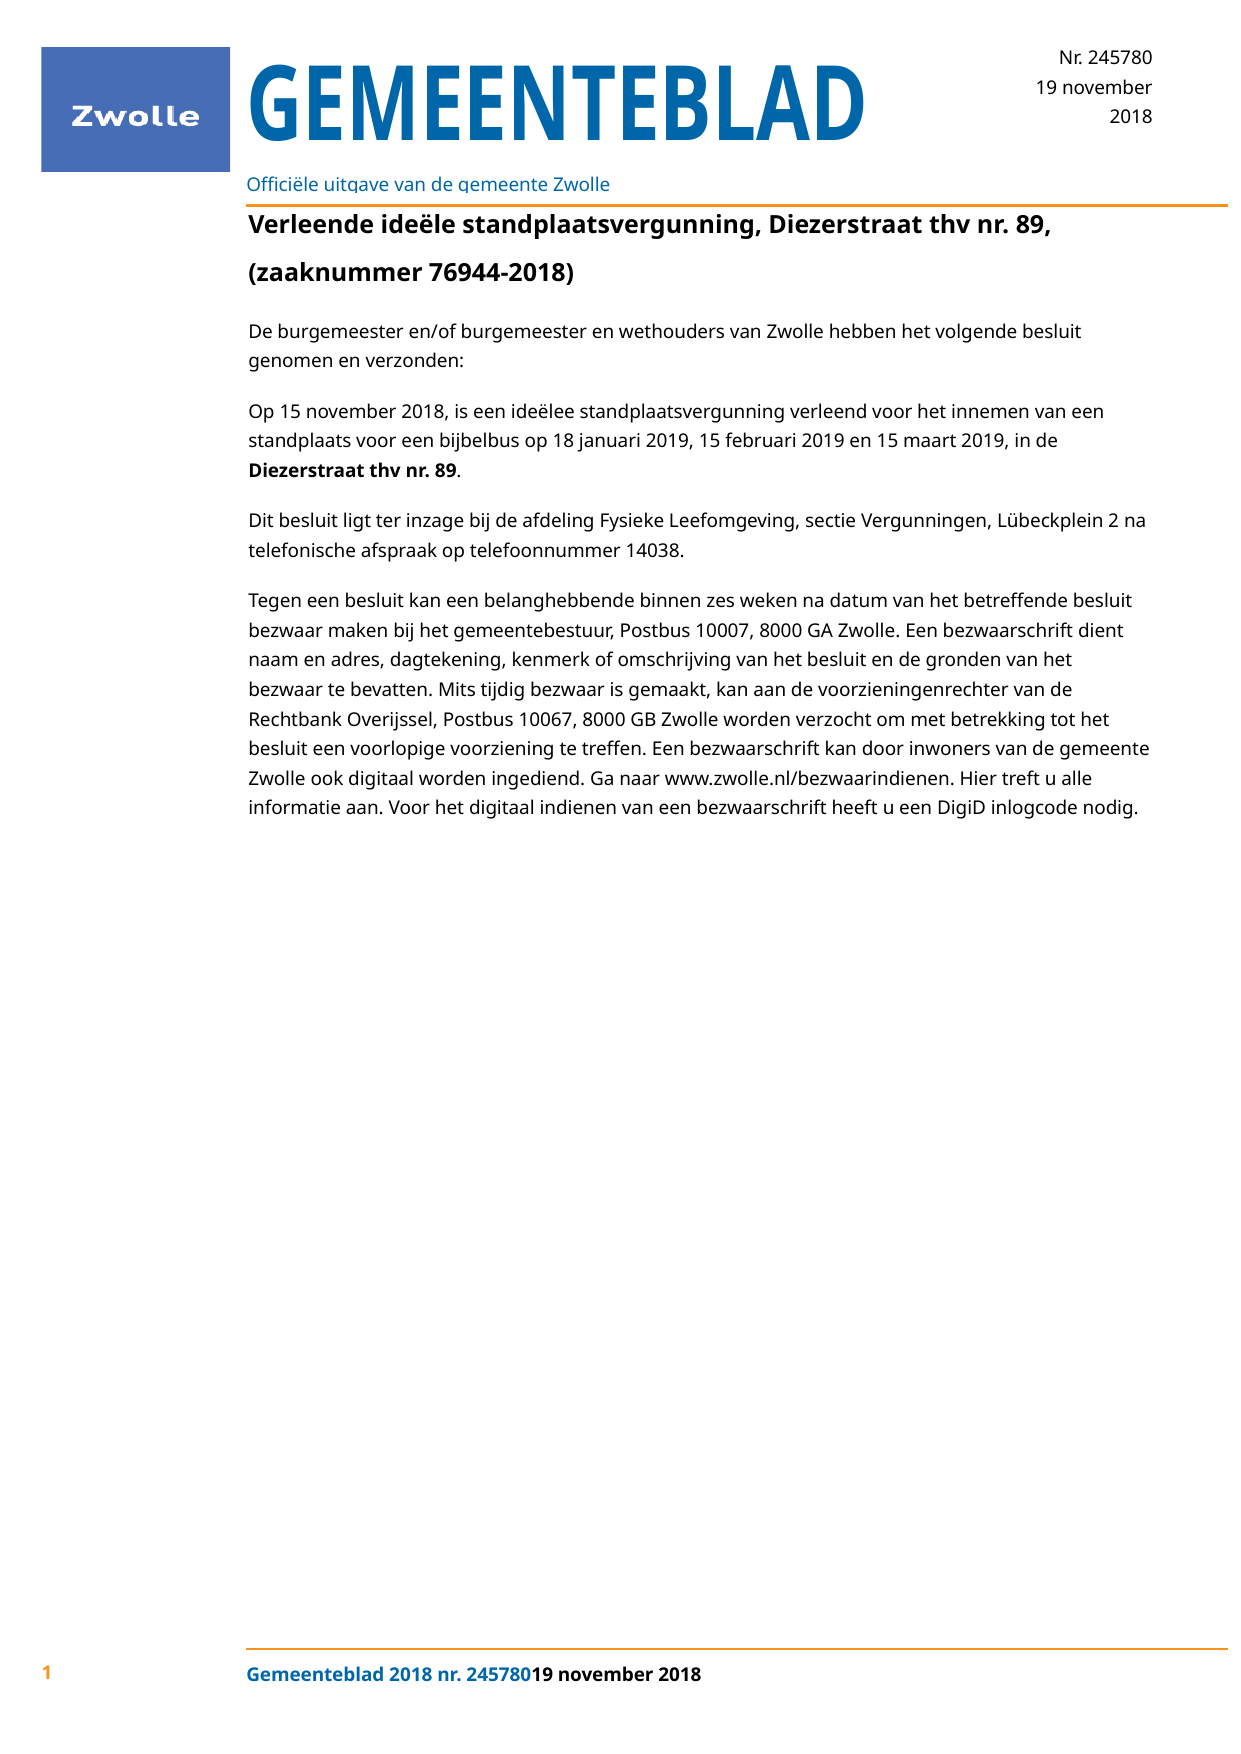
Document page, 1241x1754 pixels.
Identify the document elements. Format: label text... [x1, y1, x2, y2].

text Dit besluit ligt ter inzage bij de afdeling Fysieke Leefomgeving, sectie Vergunningen, Lübeckplein 2 na telefonische afspraak op telefoonnummer 14038. [248, 507, 1152, 563]
text De burgemeester en/of burgemeester en wethouders van Zwolle hebben het volgende besluit genomen en verzonden: [248, 318, 1152, 373]
picture [41, 47, 231, 172]
text Tegen een besluit kan een belanghebbende binnen zes weken na datum van het betreffende besluit bezwaar maken bij het gemeentebestuur, Postbus 10007, 8000 GA Zwolle. Een bezwaarschrift dient naam en adres, dagtekening, kenmerk of omschrijving van het besluit en de gronden van het bezwaar te bevatten. Mits tijdig bezwaar is gemaakt, kan aan de voorzieningenrechter van de Rechtbank Overijssel, Postbus 10067, 8000 GB Zwolle worden verzocht om met betrekking tot het besluit een voorlopige voorziening te treffen. Een bezwaarschrift kan door inwoners van de gemeente Zwolle ook digitaal worden ingediend. Ga naar www.zwolle.nl/bezwaarindienen. Hier treft u alle informatie aan. Voor het digitaal indienen van een bezwaarschrift heeft u een DigiD inlogcode nodig. [248, 587, 1152, 820]
text Verleende ideële standplaatsvergunning, Diezerstraat thv nr. 89, (zaaknummer 76944-2018) [248, 207, 1152, 288]
text Op 15 november 2018, is een ideëlee standplaatsvergunning verleend voor het innemen van een standplaats voor een bijbelbus op 18 januari 2019, 15 februari 2019 en 15 maart 2019, in de Diezerstraat thv nr. 89. [248, 398, 1152, 483]
